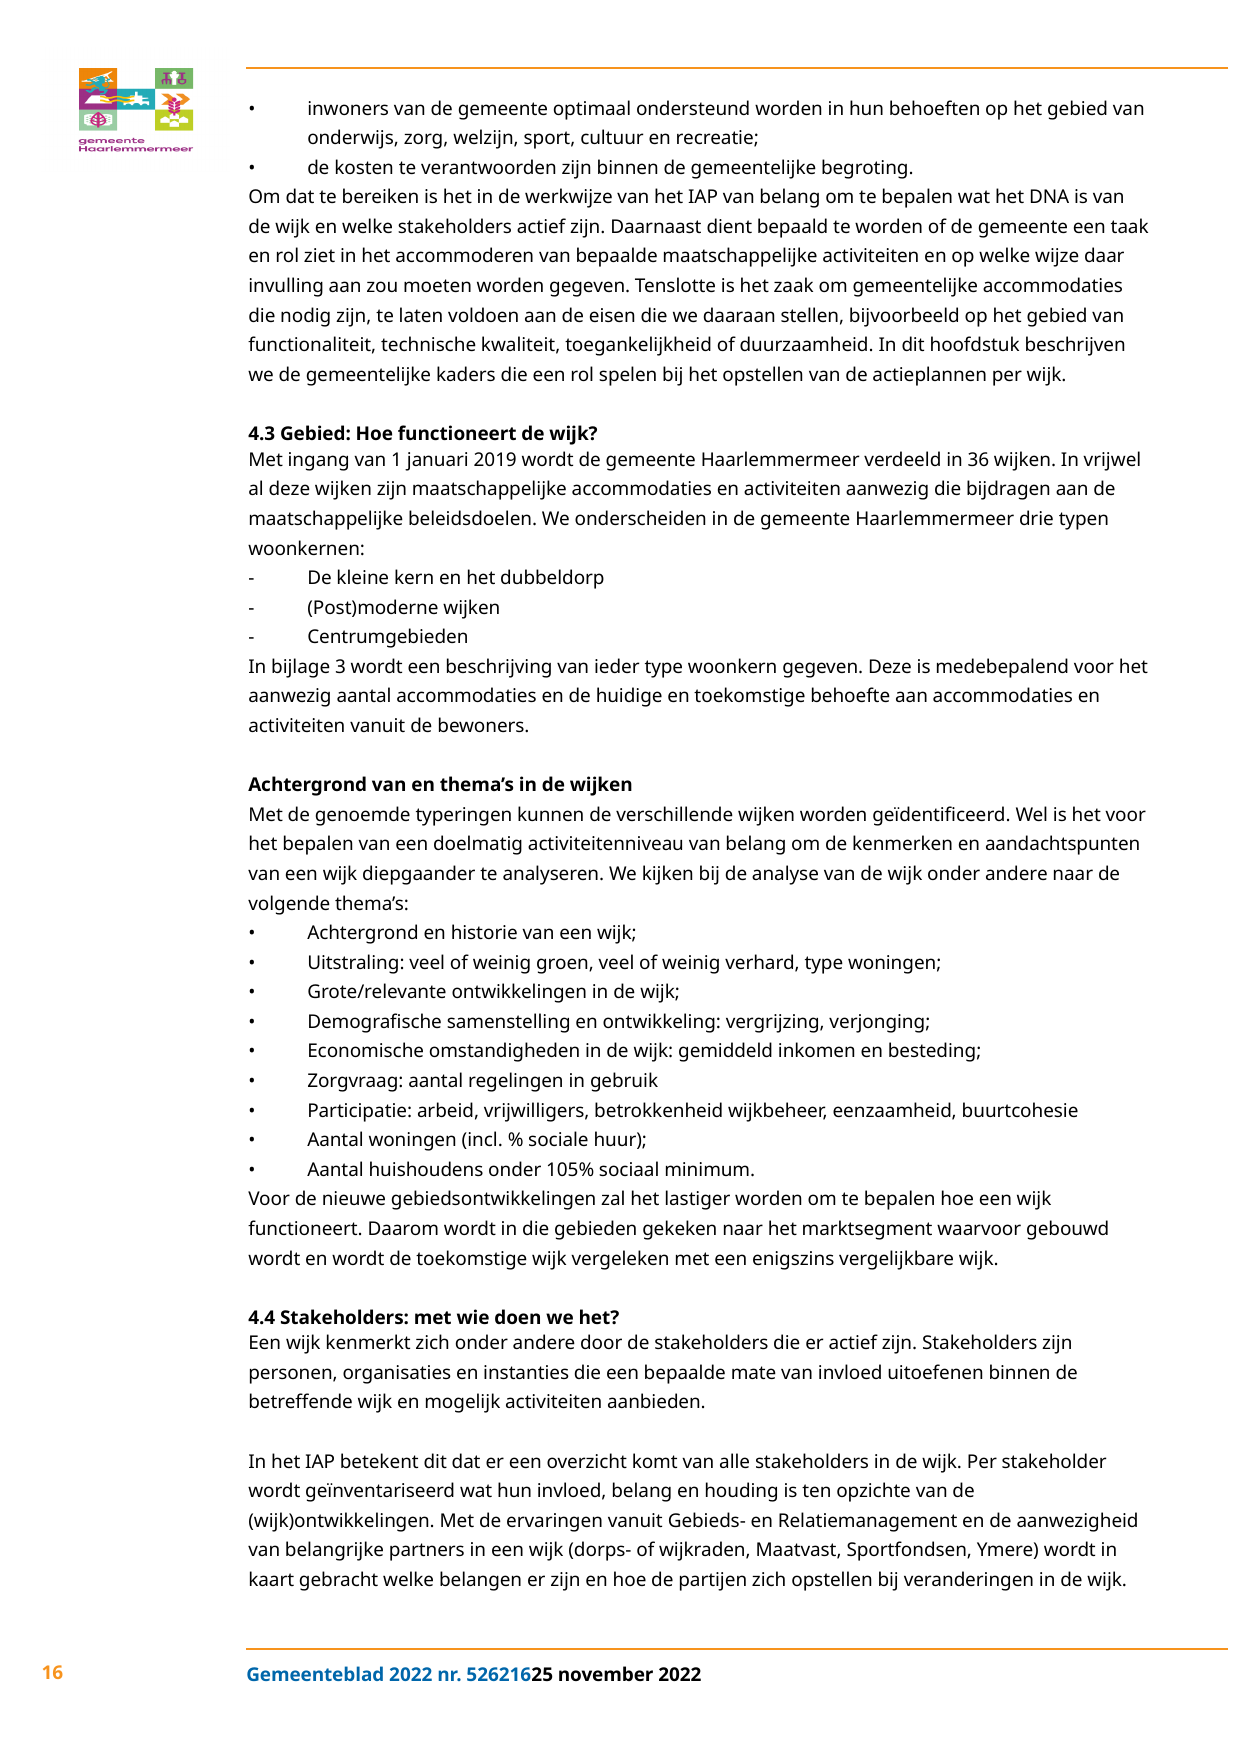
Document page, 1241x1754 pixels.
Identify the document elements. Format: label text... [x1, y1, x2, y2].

list Uitstraling: veel of weinig groen, veel of weinig verhard, type woningen; [248, 949, 1152, 974]
text Een wijk kenmerkt zich onder andere door de stakeholders die er actief zijn. Stakeholders zijn personen, organisaties en instanties die een bepaalde mate van invloed uitoefenen binnen de betreffende wijk en mogelijk activiteiten aanbieden. [248, 1329, 1152, 1414]
list Grote/relevante ontwikkelingen in de wijk; [248, 978, 1152, 1004]
text 4.3 Gebied: Hoe functioneert de wijk? [248, 420, 1152, 446]
text Om dat te bereiken is het in de werkwijze van het IAP van belang om te bepalen wat het DNA is van de wijk en welke stakeholders actief zijn. Daarnaast dient bepaald te worden of de gemeente een taak en rol ziet in het accommoderen van bepaalde maatschappelijke activiteiten en op welke wijze daar invulling aan zou moeten worden gegeven. Tenslotte is het zaak om gemeentelijke accommodaties die nodig zijn, te laten voldoen aan de eisen die we daaraan stellen, bijvoorbeeld op het gebied van functionaliteit, technische kwaliteit, toegankelijkheid of duurzaamheid. In dit hoofdstuk beschrijven we de gemeentelijke kaders die een rol spelen bij het opstellen van de actieplannen per wijk. [248, 183, 1152, 387]
text 4.4 Stakeholders: met wie doen we het? [248, 1304, 1152, 1329]
picture [41, 47, 231, 172]
text Voor de nieuwe gebiedsontwikkelingen zal het lastiger worden om te bepalen hoe een wijk functioneert. Daarom wordt in die gebieden gekeken naar het marktsegment waarvoor gebouwd wordt en wordt de toekomstige wijk vergeleken met een enigszins vergelijkbare wijk. [248, 1186, 1152, 1270]
list Achtergrond en historie van een wijk; [248, 919, 1152, 945]
list Aantal woningen (incl. % sociale huur); [248, 1126, 1152, 1152]
list Participatie: arbeid, vrijwilligers, betrokkenheid wijkbeheer, eenzaamheid, buurtcohesie [248, 1097, 1152, 1122]
list inwoners van de gemeente optimaal ondersteund worden in hun behoeften op het gebied van onderwijs, zorg, welzijn, sport, cultuur en recreatie; [248, 95, 1152, 150]
list Centrumgebieden [248, 623, 1152, 649]
list Aantal huishoudens onder 105% sociaal minimum. [248, 1156, 1152, 1182]
text In bijlage 3 wordt een beschrijving van ieder type woonkern gegeven. Deze is medebepalend voor het aanwezig aantal accommodaties en de huidige en toekomstige behoefte aan accommodaties en activiteiten vanuit de bewoners. [248, 653, 1152, 738]
text Met de genoemde typeringen kunnen de verschillende wijken worden geïdentificeerd. Wel is het voor het bepalen van een doelmatig activiteitenniveau van belang om de kenmerken en aandachtspunten van een wijk diepgaander te analyseren. We kijken bij de analyse van de wijk onder andere naar de volgende thema’s: [248, 801, 1152, 915]
list De kleine kern en het dubbeldorp [248, 564, 1152, 590]
list Economische omstandigheden in de wijk: gemiddeld inkomen en besteding; [248, 1038, 1152, 1063]
list de kosten te verantwoorden zijn binnen de gemeentelijke begroting. [248, 154, 1152, 180]
text In het IAP betekent dit dat er een overzicht komt van alle stakeholders in de wijk. Per stakeholder wordt geïnventariseerd wat hun invloed, belang en houding is ten opzichte van de (wijk)ontwikkelingen. Met de ervaringen vanuit Gebieds- en Relatiemanagement en de aanwezigheid van belangrijke partners in een wijk (dorps- of wijkraden, Maatvast, Sportfondsen, Ymere) wordt in kaart gebracht welke belangen er zijn en hoe de partijen zich opstellen bij veranderingen in de wijk. [248, 1448, 1152, 1592]
text Achtergrond van en thema’s in de wijken [248, 771, 1152, 797]
text Met ingang van 1 januari 2019 wordt de gemeente Haarlemmermeer verdeeld in 36 wijken. In vrijwel al deze wijken zijn maatschappelijke accommodaties en activiteiten aanwezig die bijdragen aan de maatschappelijke beleidsdoelen. We onderscheiden in de gemeente Haarlemmermeer drie typen woonkernen: [248, 446, 1152, 560]
list Demografische samenstelling en ontwikkeling: vergrijzing, verjonging; [248, 1008, 1152, 1034]
list (Post)moderne wijken [248, 594, 1152, 619]
list Zorgvraag: aantal regelingen in gebruik [248, 1067, 1152, 1093]
